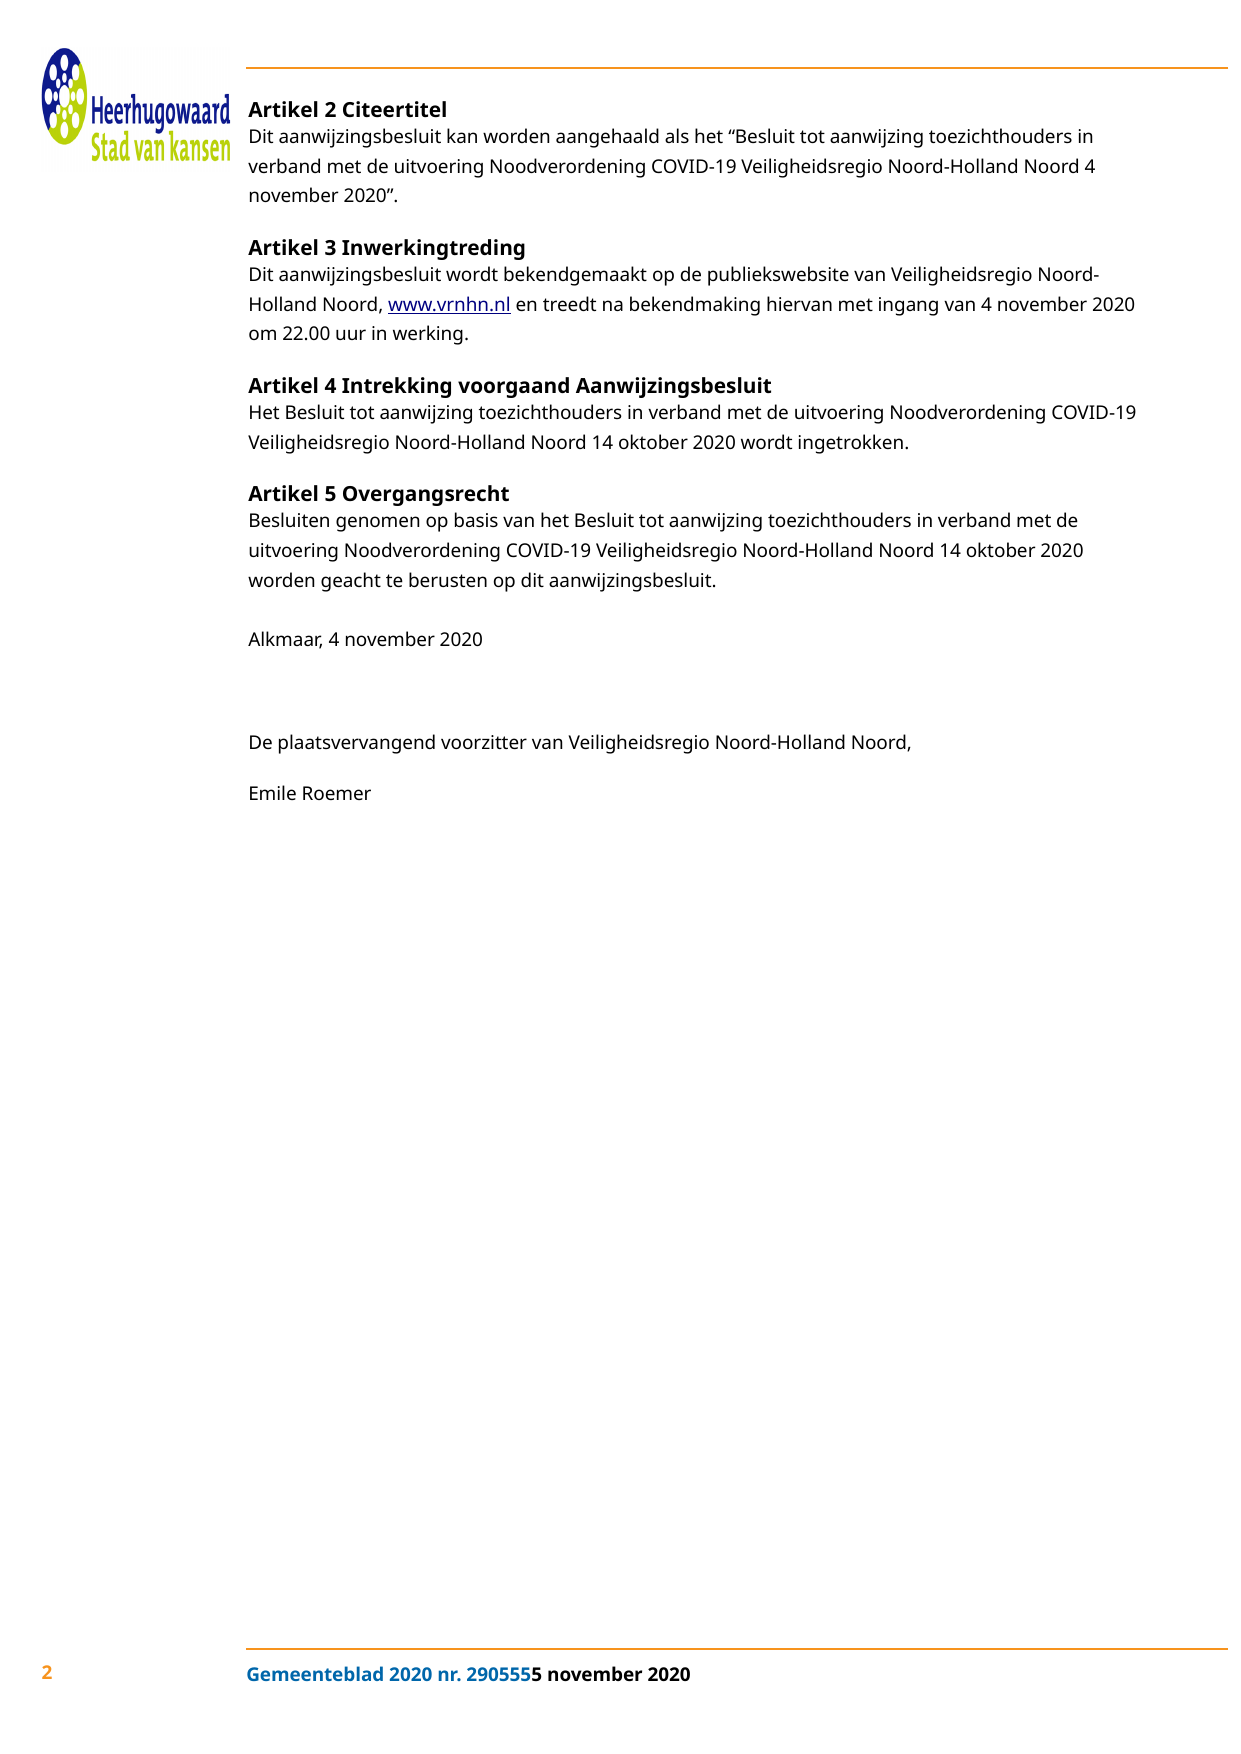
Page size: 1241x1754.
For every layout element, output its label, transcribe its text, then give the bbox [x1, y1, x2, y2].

text Artikel 3 Inwerkingtreding [248, 233, 1152, 261]
text Artikel 5 Overgangsrecht [248, 479, 1152, 508]
text Het Besluit tot aanwijzing toezichthouders in verband met de uitvoering Noodverordening COVID-19 Veiligheidsregio Noord-Holland Noord 14 oktober 2020 wordt ingetrokken. [248, 399, 1152, 454]
text De plaatsvervangend voorzitter van Veiligheidsregio Noord-Holland Noord, [248, 729, 1152, 755]
text Artikel 4 Intrekking voorgaand Aanwijzingsbesluit [248, 371, 1152, 399]
picture [41, 47, 231, 172]
text Dit aanwijzingsbesluit kan worden aangehaald als het “Besluit tot aanwijzing toezichthouders in verband met de uitvoering Noodverordening COVID-19 Veiligheidsregio Noord-Holland Noord 4 november 2020”. [248, 123, 1152, 208]
text Alkmaar, 4 november 2020 [248, 626, 1152, 652]
text Artikel 2 Citeertitel [248, 95, 1152, 123]
text Besluiten genomen op basis van het Besluit tot aanwijzing toezichthouders in verband met de uitvoering Noodverordening COVID-19 Veiligheidsregio Noord-Holland Noord 14 oktober 2020 worden geacht te berusten op dit aanwijzingsbesluit. [248, 508, 1152, 593]
text Emile Roemer [248, 780, 1152, 806]
text Dit aanwijzingsbesluit wordt bekendgemaakt op de publiekswebsite van Veiligheidsregio Noord-Holland Noord, www.vrnhn.nl en treedt na bekendmaking hiervan met ingang van 4 november 2020 om 22.00 uur in werking. [248, 261, 1152, 346]
